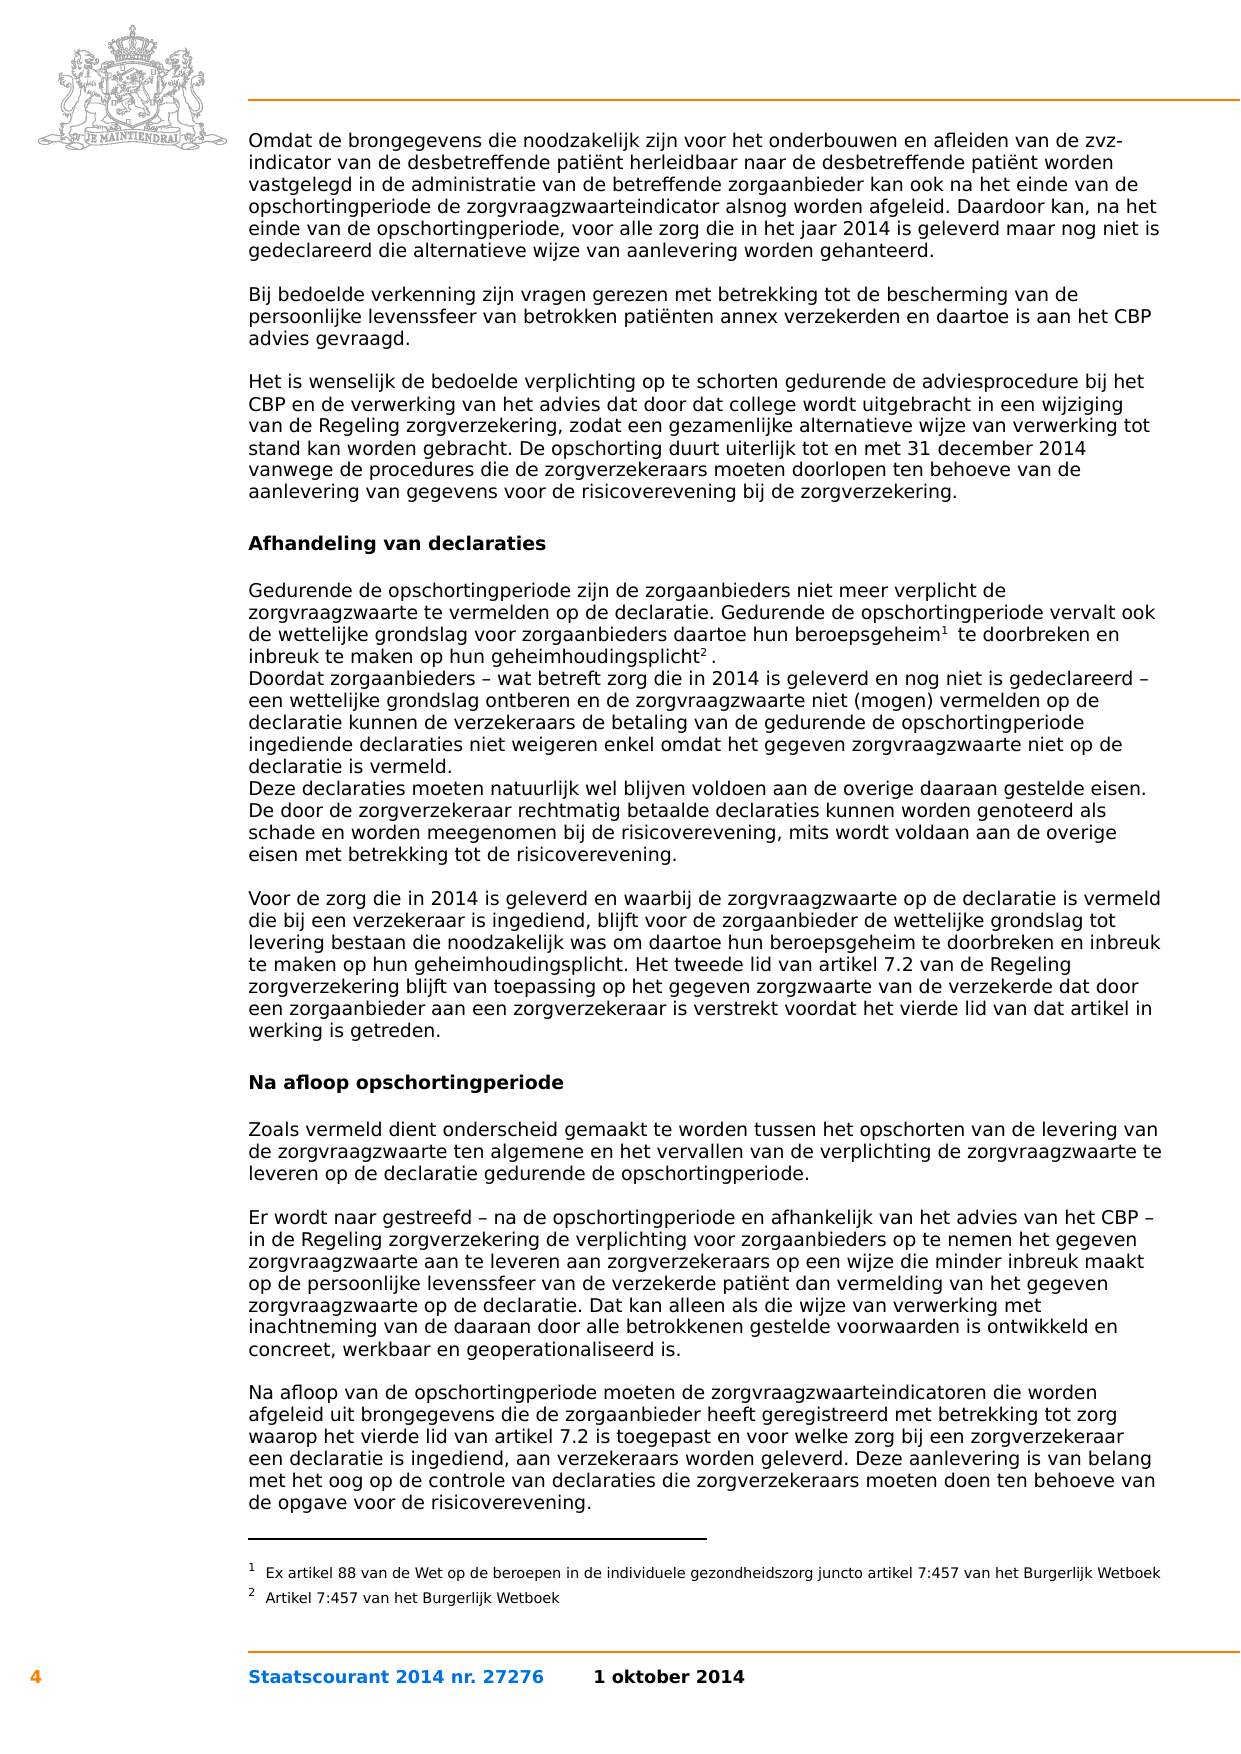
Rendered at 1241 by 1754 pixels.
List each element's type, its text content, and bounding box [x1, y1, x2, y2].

text Er wordt naar gestreefd – na de opschortingperiode en afhankelijk van het advies van het CBP – in de Regeling zorgverzekering de verplichting voor zorgaanbieders op te nemen het gegeven zorgvraagzwaarte aan te leveren aan zorgverzekeraars op een wijze die minder inbreuk maakt op de persoonlijke levenssfeer van de verzekerde patiënt dan vermelding van het gegeven zorgvraagzwaarte op de declaratie. Dat kan alleen als die wijze van verwerking met inachtneming van de daaraan door alle betrokkenen gestelde voorwaarden is ontwikkeld en concreet, werkbaar en geoperationaliseerd is. [248, 1207, 1163, 1360]
text Gedurende de opschortingperiode zijn de zorgaanbieders niet meer verplicht de zorgvraagzwaarte te vermelden op de declaratie. Gedurende de opschortingperiode vervalt ook de wettelijke grondslag voor zorgaanbieders daartoe hun beroepsgeheim te doorbreken en inbreuk te maken op hun geheimhoudingsplicht. [248, 580, 1163, 668]
text Zoals vermeld dient onderscheid gemaakt te worden tussen het opschorten van de levering van de zorgvraagzwaarte ten algemene en het vervallen van de verplichting de zorgvraagzwaarte te leveren op de declaratie gedurende de opschortingperiode. [248, 1119, 1163, 1185]
subtitle Afhandeling van declaraties [248, 533, 1163, 555]
text Omdat de brongegevens die noodzakelijk zijn voor het onderbouwen en afleiden van de zvz-indicator van de desbetreffende patiënt herleidbaar naar de desbetreffende patiënt worden vastgelegd in de administratie van de betreffende zorgaanbieder kan ook na het einde van de opschortingperiode de zorgvraagzwaarteindicator alsnog worden afgeleid. Daardoor kan, na het einde van de opschortingperiode, voor alle zorg die in het jaar 2014 is geleverd maar nog niet is gedeclareerd die alternatieve wijze van aanlevering worden gehanteerd. [248, 130, 1163, 262]
text Het is wenselijk de bedoelde verplichting op te schorten gedurende de adviesprocedure bij het CBP en de verwerking van het advies dat door dat college wordt uitgebracht in een wijziging van de Regeling zorgverzekering, zodat een gezamenlijke alternatieve wijze van verwerking tot stand kan worden gebracht. De opschorting duurt uiterlijk tot en met 31 december 2014 vanwege de procedures die de zorgverzekeraars moeten doorlopen ten behoeve van de aanlevering van gegevens voor de risicoverevening bij de zorgverzekering. [248, 371, 1163, 503]
text Bij bedoelde verkenning zijn vragen gerezen met betrekking tot de bescherming van de persoonlijke levenssfeer van betrokken patiënten annex verzekerden en daartoe is aan het CBP advies gevraagd. [248, 284, 1163, 349]
picture [38, 25, 227, 150]
subtitle Na afloop opschortingperiode [248, 1072, 1163, 1094]
text Ex artikel 88 van de Wet op de beroepen in de individuele gezondheidszorg juncto artikel 7:457 van het Burgerlijk Wetboek [248, 1561, 1163, 1583]
text Doordat zorgaanbieders – wat betreft zorg die in 2014 is geleverd en nog niet is gedeclareerd – een wettelijke grondslag ontberen en de zorgvraagzwaarte niet (mogen) vermelden op de declaratie kunnen de verzekeraars de betaling van de gedurende de opschortingperiode ingediende declaraties niet weigeren enkel omdat het gegeven zorgvraagzwaarte niet op de declaratie is vermeld. [248, 668, 1163, 778]
text Voor de zorg die in 2014 is geleverd en waarbij de zorgvraagzwaarte op de declaratie is vermeld die bij een verzekeraar is ingediend, blijft voor de zorgaanbieder de wettelijke grondslag tot levering bestaan die noodzakelijk was om daartoe hun beroepsgeheim te doorbreken en inbreuk te maken op hun geheimhoudingsplicht. Het tweede lid van artikel 7.2 van de Regeling zorgverzekering blijft van toepassing op het gegeven zorgzwaarte van de verzekerde dat door een zorgaanbieder aan een zorgverzekeraar is verstrekt voordat het vierde lid van dat artikel in werking is getreden. [248, 888, 1163, 1042]
text Na afloop van de opschortingperiode moeten de zorgvraagzwaarteindicatoren die worden afgeleid uit brongegevens die de zorgaanbieder heeft geregistreerd met betrekking tot zorg waarop het vierde lid van artikel 7.2 is toegepast en voor welke zorg bij een zorgverzekeraar een declaratie is ingediend, aan verzekeraars worden geleverd. Deze aanlevering is van belang met het oog op de controle van declaraties die zorgverzekeraars moeten doen ten behoeve van de opgave voor de risicoverevening. [248, 1382, 1163, 1514]
text Artikel 7:457 van het Burgerlijk Wetboek [248, 1586, 1163, 1608]
text Deze declaraties moeten natuurlijk wel blijven voldoen aan de overige daaraan gestelde eisen. De door de zorgverzekeraar rechtmatig betaalde declaraties kunnen worden genoteerd als schade en worden meegenomen bij de risicoverevening, mits wordt voldaan aan de overige eisen met betrekking tot de risicoverevening. [248, 778, 1163, 866]
